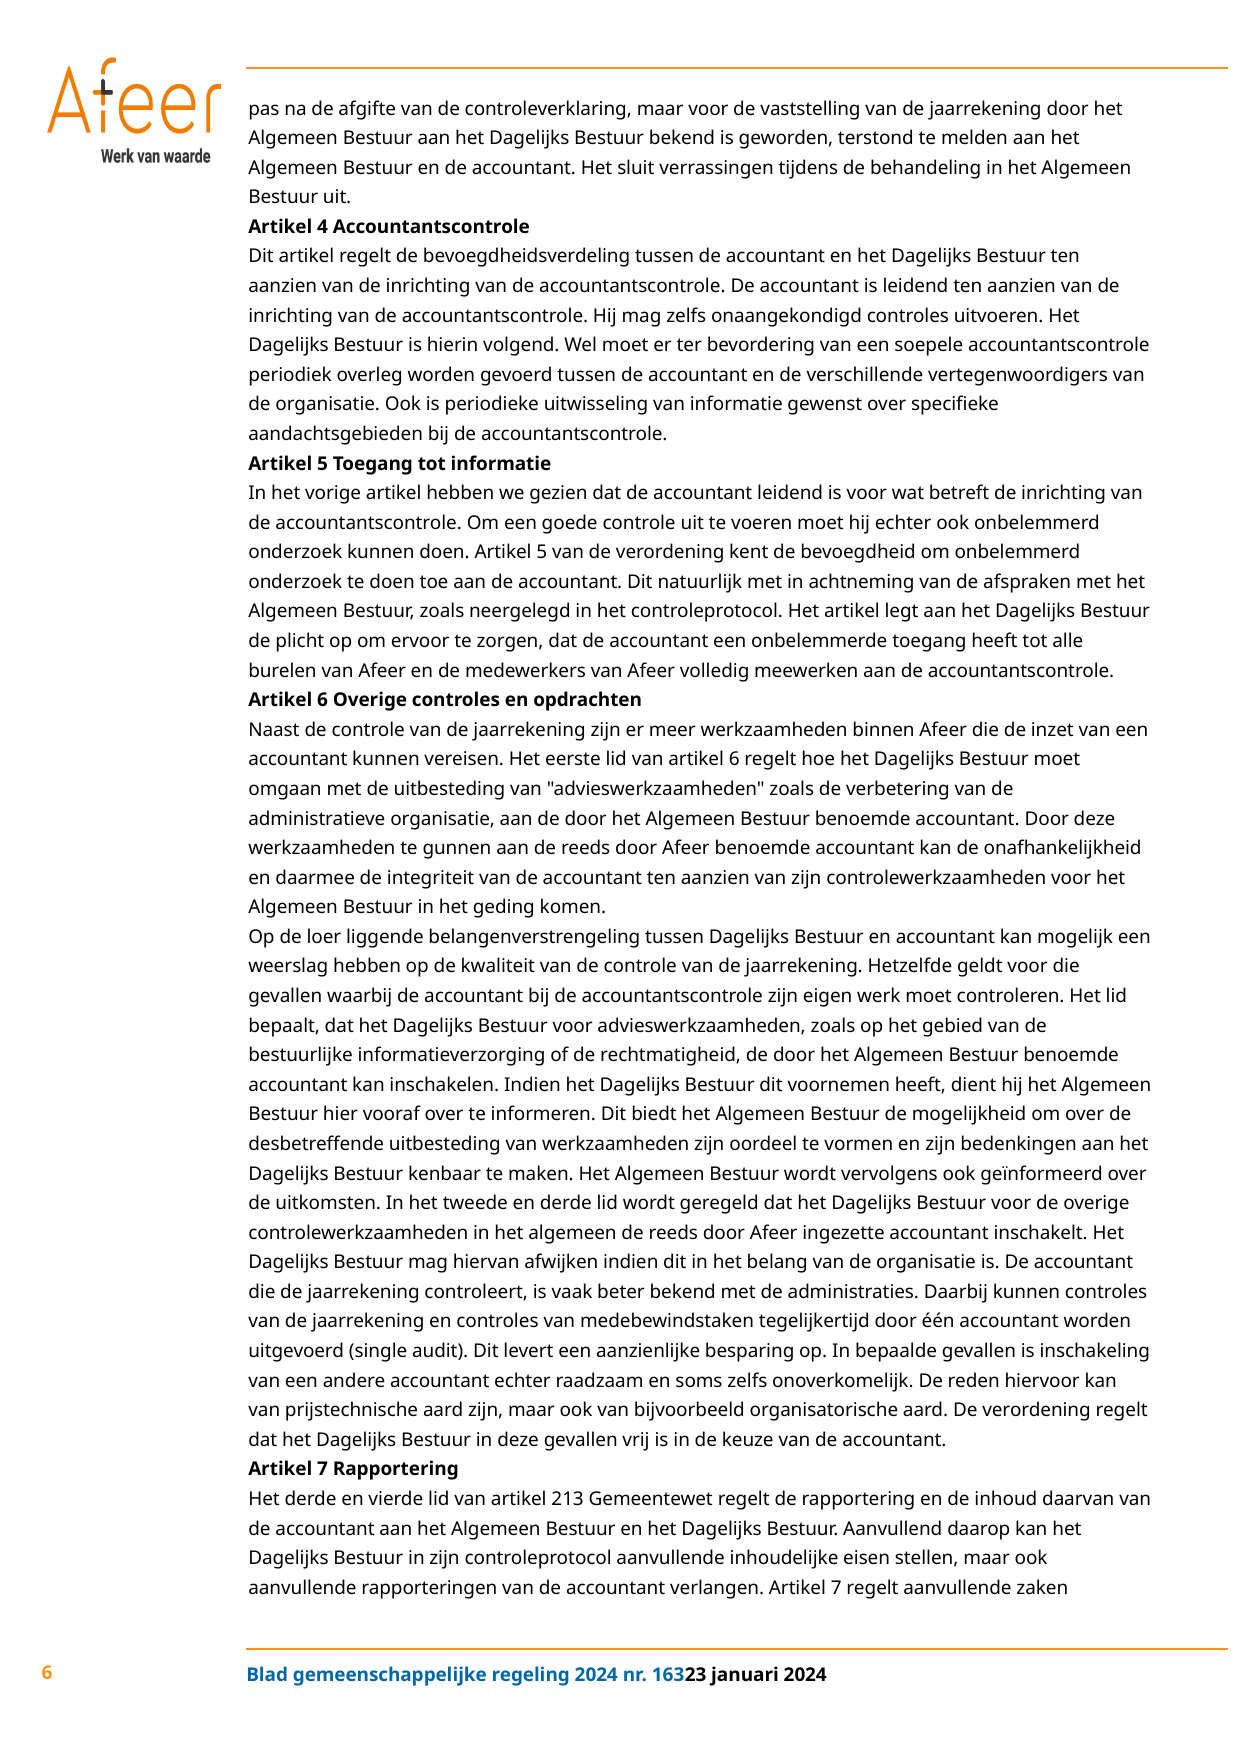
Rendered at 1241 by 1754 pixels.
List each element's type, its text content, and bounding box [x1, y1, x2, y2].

text Artikel 6 Overige controles en opdrachten [248, 686, 1152, 712]
text In het vorige artikel hebben we gezien dat de accountant leidend is voor wat betreft de inrichting van de accountantscontrole. Om een goede controle uit te voeren moet hij echter ook onbelemmerd onderzoek kunnen doen. Artikel 5 van de verordening kent de bevoegdheid om onbelemmerd onderzoek te doen toe aan de accountant. Dit natuurlijk met in achtneming van de afspraken met het Algemeen Bestuur, zoals neergelegd in het controleprotocol. Het artikel legt aan het Dagelijks Bestuur de plicht op om ervoor te zorgen, dat de accountant een onbelemmerde toegang heeft tot alle burelen van Afeer en de medewerkers van Afeer volledig meewerken aan de accountantscontrole. [248, 479, 1152, 683]
text Artikel 7 Rapportering [248, 1456, 1152, 1481]
text Naast de controle van de jaarrekening zijn er meer werkzaamheden binnen Afeer die de inzet van een accountant kunnen vereisen. Het eerste lid van artikel 6 regelt hoe het Dagelijks Bestuur moet omgaan met de uitbesteding van "advieswerkzaamheden" zoals de verbetering van de administratieve organisatie, aan de door het Algemeen Bestuur benoemde accountant. Door deze werkzaamheden te gunnen aan de reeds door Afeer benoemde accountant kan de onafhankelijkheid en daarmee de integriteit van de accountant ten aanzien van zijn controlewerkzaamheden voor het Algemeen Bestuur in het geding komen. [248, 716, 1152, 919]
text pas na de afgifte van de controleverklaring, maar voor de vaststelling van de jaarrekening door het Algemeen Bestuur aan het Dagelijks Bestuur bekend is geworden, terstond te melden aan het Algemeen Bestuur en de accountant. Het sluit verrassingen tijdens de behandeling in het Algemeen Bestuur uit. [248, 95, 1152, 209]
picture [41, 47, 231, 172]
text Het derde en vierde lid van artikel 213 Gemeentewet regelt de rapportering en de inhoud daarvan van de accountant aan het Algemeen Bestuur en het Dagelijks Bestuur. Aanvullend daarop kan het Dagelijks Bestuur in zijn controleprotocol aanvullende inhoudelijke eisen stellen, maar ook aanvullende rapporteringen van de accountant verlangen. Artikel 7 regelt aanvullende zaken [248, 1485, 1152, 1600]
text Op de loer liggende belangenverstrengeling tussen Dagelijks Bestuur en accountant kan mogelijk een weerslag hebben op de kwaliteit van de controle van de jaarrekening. Hetzelfde geldt voor die gevallen waarbij de accountant bij de accountantscontrole zijn eigen werk moet controleren. Het lid bepaalt, dat het Dagelijks Bestuur voor advieswerkzaamheden, zoals op het gebied van de bestuurlijke informatieverzorging of de rechtmatigheid, de door het Algemeen Bestuur benoemde accountant kan inschakelen. Indien het Dagelijks Bestuur dit voornemen heeft, dient hij het Algemeen Bestuur hier vooraf over te informeren. Dit biedt het Algemeen Bestuur de mogelijkheid om over de desbetreffende uitbesteding van werkzaamheden zijn oordeel te vormen en zijn bedenkingen aan het Dagelijks Bestuur kenbaar te maken. Het Algemeen Bestuur wordt vervolgens ook geïnformeerd over de uitkomsten. In het tweede en derde lid wordt geregeld dat het Dagelijks Bestuur voor de overige controlewerkzaamheden in het algemeen de reeds door Afeer ingezette accountant inschakelt. Het Dagelijks Bestuur mag hiervan afwijken indien dit in het belang van de organisatie is. De accountant die de jaarrekening controleert, is vaak beter bekend met de administraties. Daarbij kunnen controles van de jaarrekening en controles van medebewindstaken tegelijkertijd door één accountant worden uitgevoerd (single audit). Dit levert een aanzienlijke besparing op. In bepaalde gevallen is inschakeling van een andere accountant echter raadzaam en soms zelfs onoverkomelijk. De reden hiervoor kan van prijstechnische aard zijn, maar ook van bijvoorbeeld organisatorische aard. De verordening regelt dat het Dagelijks Bestuur in deze gevallen vrij is in de keuze van de accountant. [248, 923, 1152, 1452]
text Artikel 4 Accountantscontrole [248, 213, 1152, 239]
text Artikel 5 Toegang tot informatie [248, 450, 1152, 476]
text Dit artikel regelt de bevoegdheidsverdeling tussen de accountant en het Dagelijks Bestuur ten aanzien van de inrichting van de accountantscontrole. De accountant is leidend ten aanzien van de inrichting van de accountantscontrole. Hij mag zelfs onaangekondigd controles uitvoeren. Het Dagelijks Bestuur is hierin volgend. Wel moet er ter bevordering van een soepele accountantscontrole periodiek overleg worden gevoerd tussen de accountant en de verschillende vertegenwoordigers van de organisatie. Ook is periodieke uitwisseling van informatie gewenst over specifieke aandachtsgebieden bij de accountantscontrole. [248, 243, 1152, 446]
